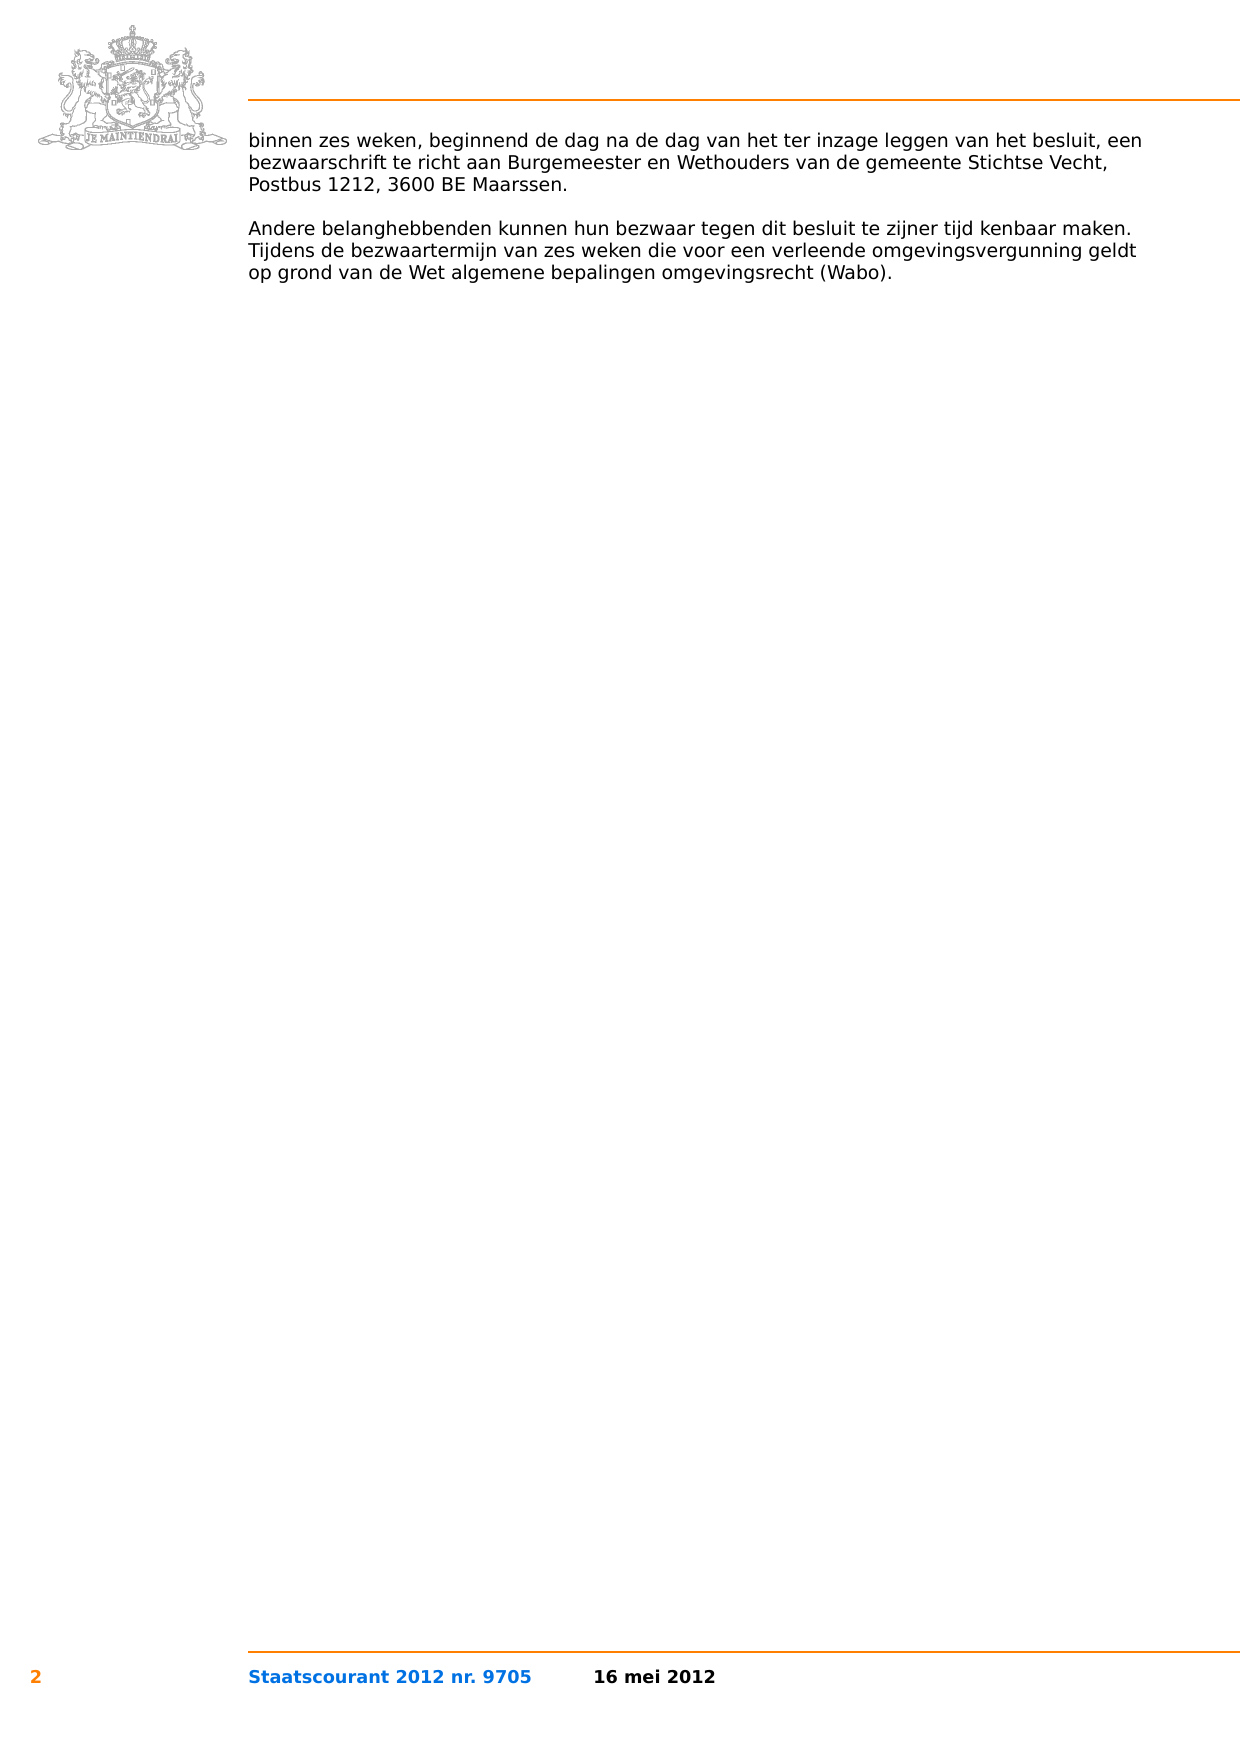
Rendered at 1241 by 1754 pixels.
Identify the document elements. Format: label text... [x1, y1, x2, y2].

picture [38, 25, 227, 150]
text binnen zes weken, beginnend de dag na de dag van het ter inzage leggen van het besluit, een bezwaarschrift te richt aan Burgemeester en Wethouders van de gemeente Stichtse Vecht, Postbus 1212, 3600 BE Maarssen. [248, 130, 1163, 196]
text Andere belanghebbenden kunnen hun bezwaar tegen dit besluit te zijner tijd kenbaar maken. Tijdens de bezwaartermijn van zes weken die voor een verleende omgevingsvergunning geldt op grond van de Wet algemene bepalingen omgevingsrecht (Wabo). [248, 218, 1163, 284]
